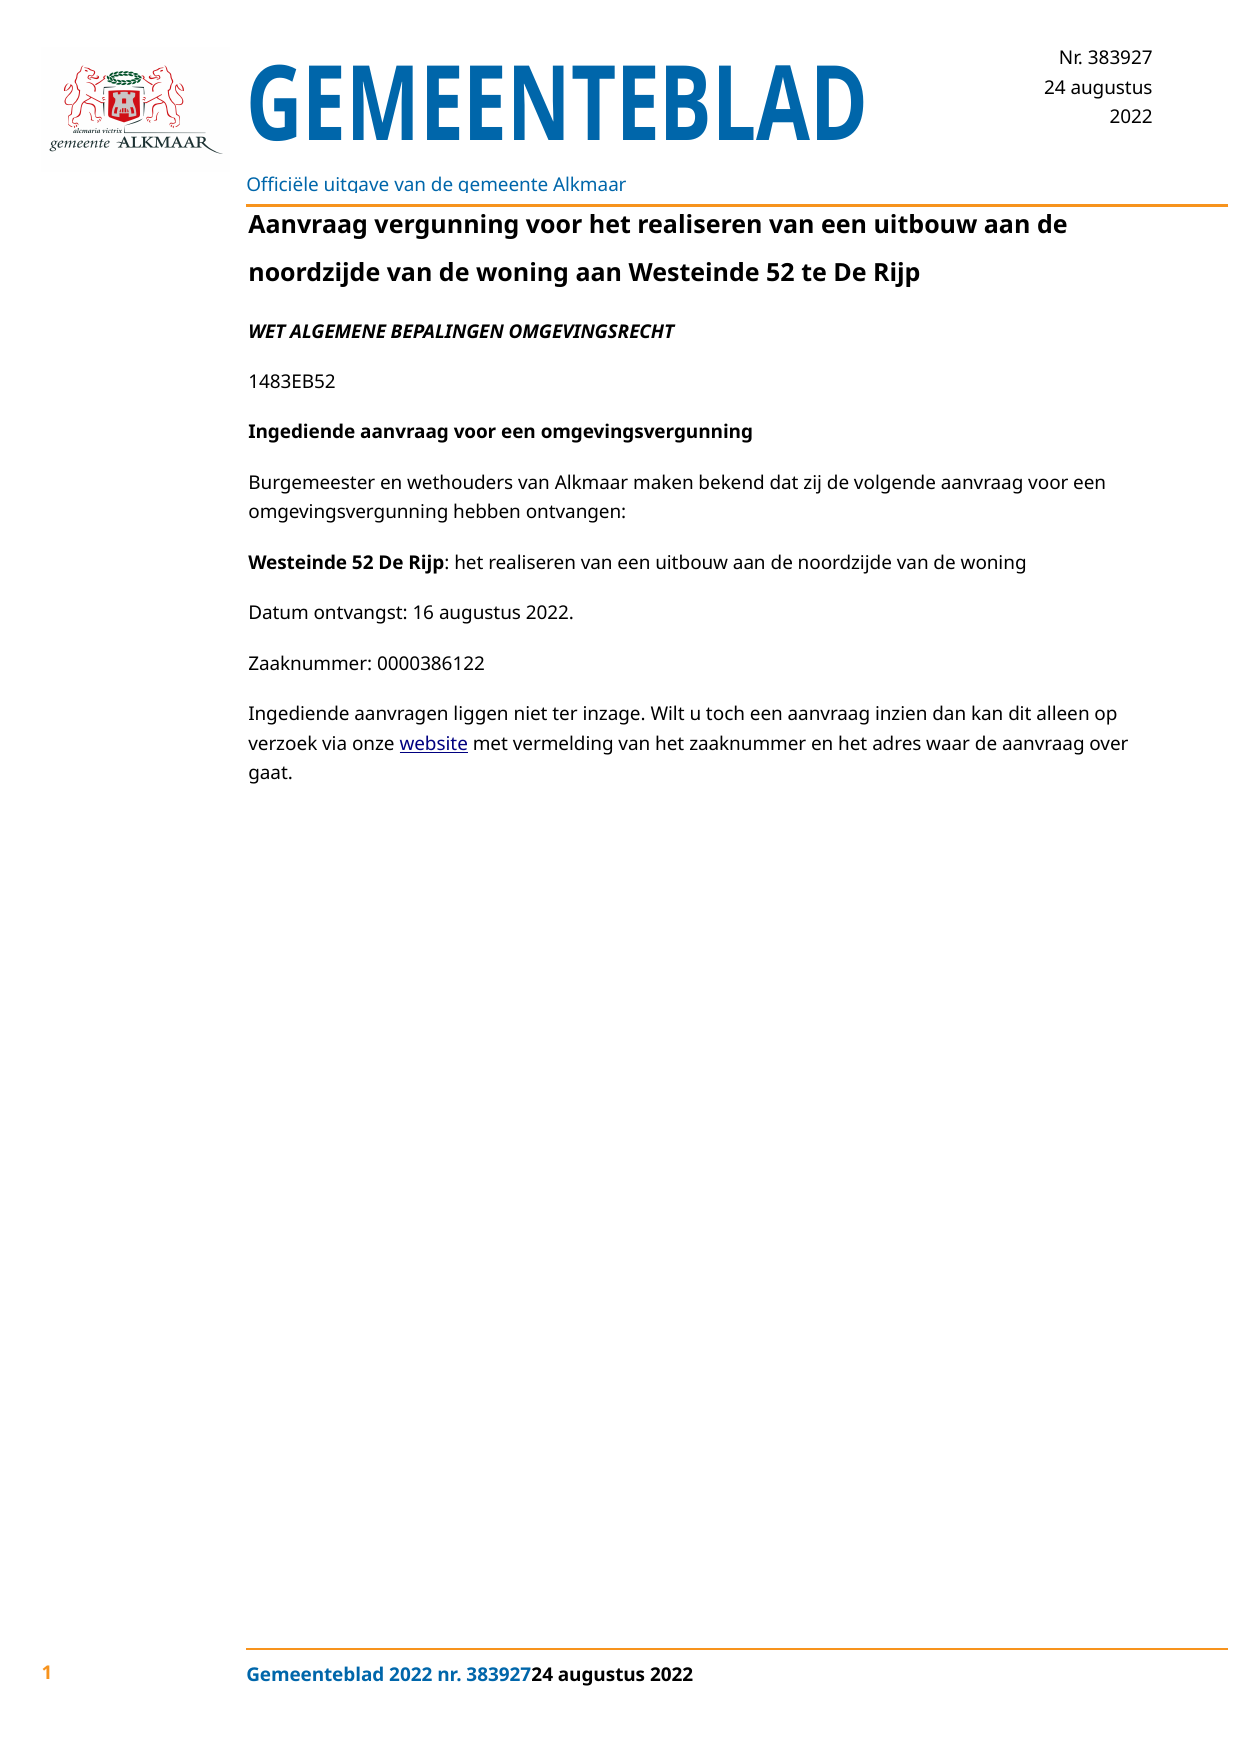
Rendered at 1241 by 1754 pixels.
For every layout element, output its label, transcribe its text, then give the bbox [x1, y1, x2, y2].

text WET ALGEMENE BEPALINGEN OMGEVINGSRECHT [248, 318, 1152, 344]
picture [41, 47, 231, 172]
text Westeinde 52 De Rijp: het realiseren van een uitbouw aan de noordzijde van de woning [248, 549, 1152, 575]
text 1483EB52 [248, 368, 1152, 394]
text Ingediende aanvraag voor een omgevingsvergunning [248, 419, 1152, 444]
text Datum ontvangst: 16 augustus 2022. [248, 599, 1152, 625]
text Aanvraag vergunning voor het realiseren van een uitbouw aan de noordzijde van de woning aan Westeinde 52 te De Rijp [248, 207, 1152, 288]
text Zaaknummer: 0000386122 [248, 650, 1152, 676]
text Ingediende aanvragen liggen niet ter inzage. Wilt u toch een aanvraag inzien dan kan dit alleen op verzoek via onze website met vermelding van het zaaknummer en het adres waar de aanvraag over gaat. [248, 700, 1152, 785]
text Burgemeester en wethouders van Alkmaar maken bekend dat zij de volgende aanvraag voor een omgevingsvergunning hebben ontvangen: [248, 469, 1152, 524]
